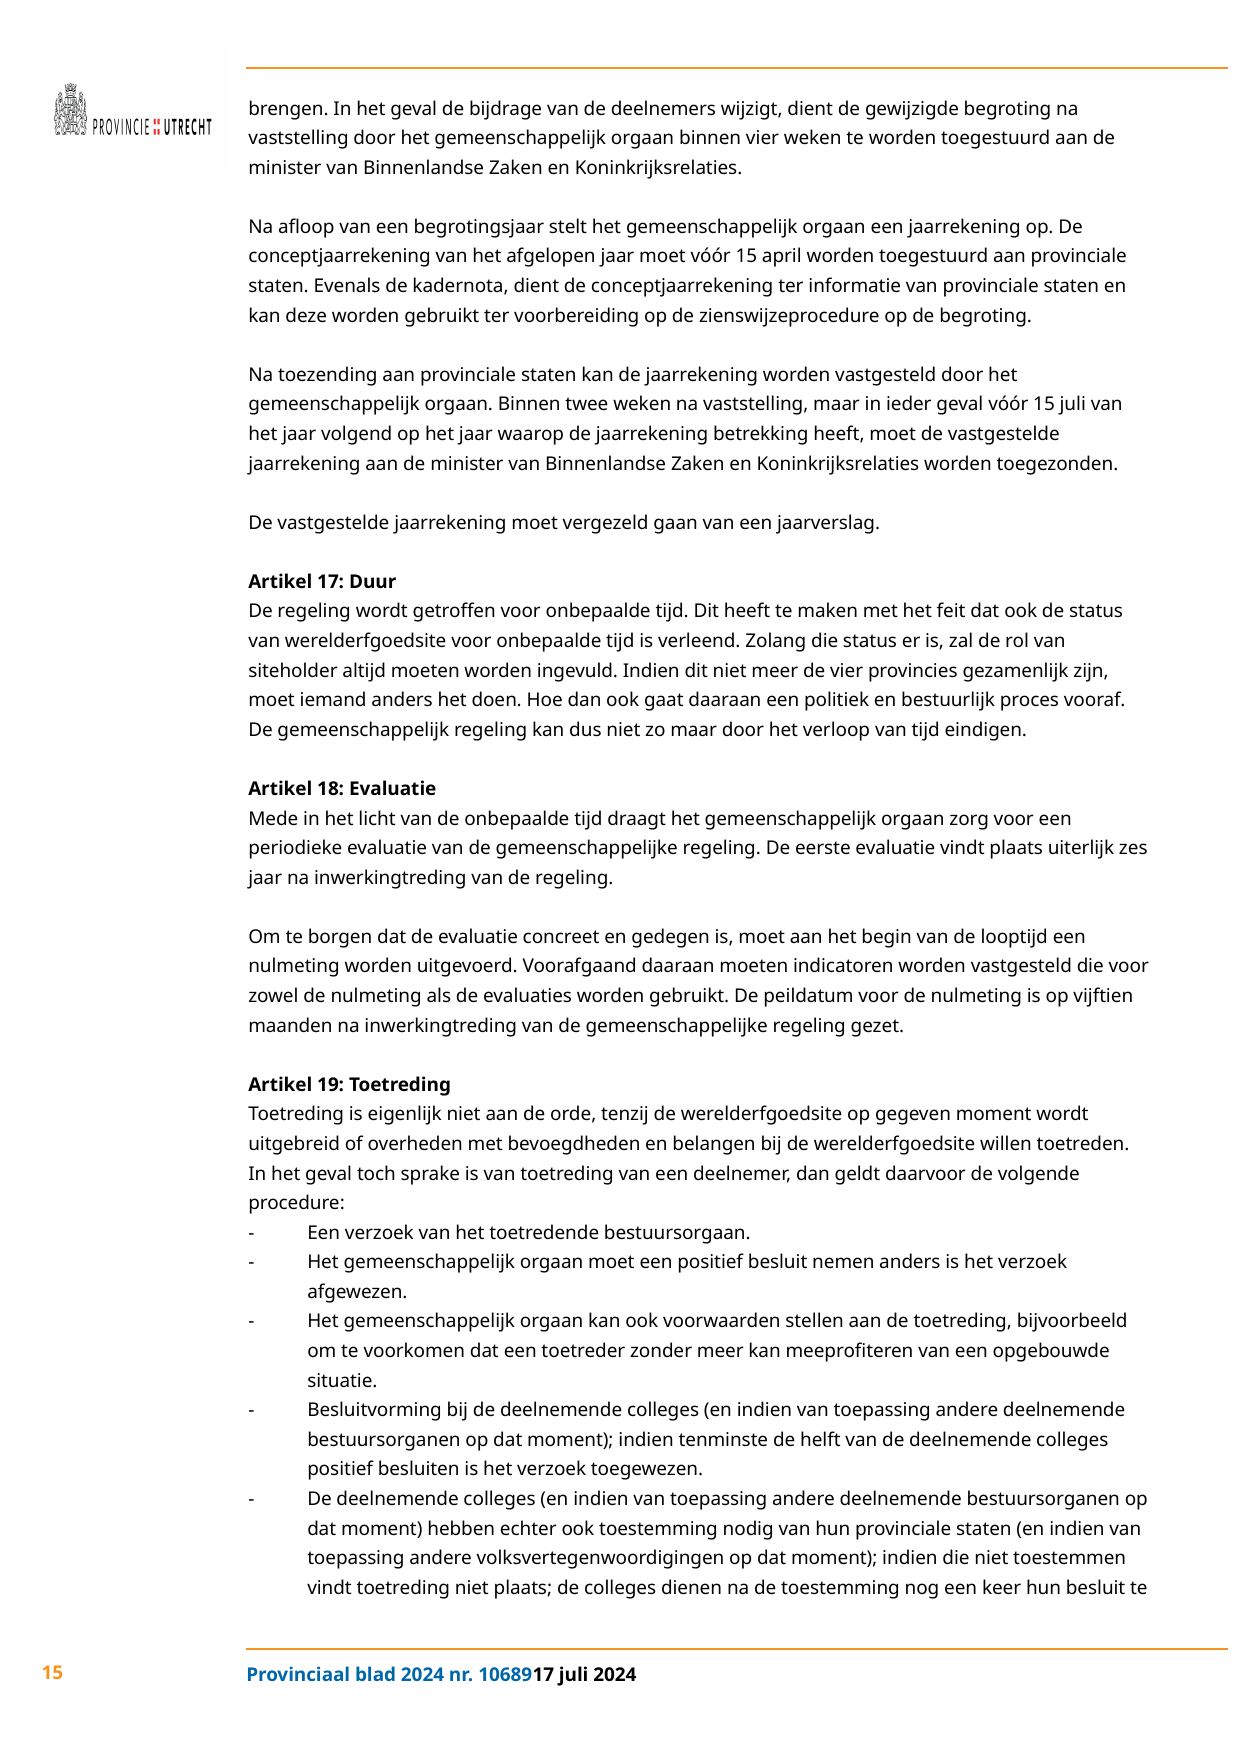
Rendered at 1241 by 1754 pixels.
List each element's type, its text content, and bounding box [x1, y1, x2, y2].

text brengen. In het geval de bijdrage van de deelnemers wijzigt, dient de gewijzigde begroting na vaststelling door het gemeenschappelijk orgaan binnen vier weken te worden toegestuurd aan de minister van Binnenlandse Zaken en Koninkrijksrelaties. [248, 95, 1152, 180]
text Om te borgen dat de evaluatie concreet en gedegen is, moet aan het begin van de looptijd een nulmeting worden uitgevoerd. Voorafgaand daaraan moeten indicatoren worden vastgesteld die voor zowel de nulmeting als de evaluaties worden gebruikt. De peildatum voor de nulmeting is op vijftien maanden na inwerkingtreding van de gemeenschappelijke regeling gezet. [248, 923, 1152, 1038]
list Het gemeenschappelijk orgaan kan ook voorwaarden stellen aan de toetreding, bijvoorbeeld om te voorkomen dat een toetreder zonder meer kan meeprofiteren van een opgebouwde situatie. [248, 1308, 1152, 1393]
text Artikel 18: Evaluatie [248, 775, 1152, 801]
text Na toezending aan provinciale staten kan de jaarrekening worden vastgesteld door het gemeenschappelijk orgaan. Binnen twee weken na vaststelling, maar in ieder geval vóór 15 juli van het jaar volgend op het jaar waarop de jaarrekening betrekking heeft, moet de vastgestelde jaarrekening aan de minister van Binnenlandse Zaken en Koninkrijksrelaties worden toegezonden. [248, 361, 1152, 476]
list Het gemeenschappelijk orgaan moet een positief besluit nemen anders is het verzoek afgewezen. [248, 1248, 1152, 1304]
text Artikel 17: Duur [248, 568, 1152, 594]
picture [41, 47, 231, 172]
text De regeling wordt getroffen voor onbepaalde tijd. Dit heeft te maken met het feit dat ook de status van werelderfgoedsite voor onbepaalde tijd is verleend. Zolang die status er is, zal de rol van siteholder altijd moeten worden ingevuld. Indien dit niet meer de vier provincies gezamenlijk zijn, moet iemand anders het doen. Hoe dan ook gaat daaraan een politiek en bestuurlijk proces vooraf. De gemeenschappelijk regeling kan dus niet zo maar door het verloop van tijd eindigen. [248, 598, 1152, 742]
text Na afloop van een begrotingsjaar stelt het gemeenschappelijk orgaan een jaarrekening op. De conceptjaarrekening van het afgelopen jaar moet vóór 15 april worden toegestuurd aan provinciale staten. Evenals de kadernota, dient de conceptjaarrekening ter informatie van provinciale staten en kan deze worden gebruikt ter voorbereiding op de zienswijzeprocedure op de begroting. [248, 213, 1152, 328]
text Mede in het licht van de onbepaalde tijd draagt het gemeenschappelijk orgaan zorg voor een periodieke evaluatie van de gemeenschappelijke regeling. De eerste evaluatie vindt plaats uiterlijk zes jaar na inwerkingtreding van de regeling. [248, 805, 1152, 890]
text Artikel 19: Toetreding [248, 1071, 1152, 1097]
list De deelnemende colleges (en indien van toepassing andere deelnemende bestuursorganen op dat moment) hebben echter ook toestemming nodig van hun provinciale staten (en indien van toepassing andere volksvertegenwoordigingen op dat moment); indien die niet toestemmen vindt toetreding niet plaats; de colleges dienen na de toestemming nog een keer hun besluit te [248, 1485, 1152, 1600]
list Een verzoek van het toetredende bestuursorgaan. [248, 1219, 1152, 1245]
text Toetreding is eigenlijk niet aan de orde, tenzij de werelderfgoedsite op gegeven moment wordt uitgebreid of overheden met bevoegdheden en belangen bij de werelderfgoedsite willen toetreden. In het geval toch sprake is van toetreding van een deelnemer, dan geldt daarvoor de volgende procedure: [248, 1101, 1152, 1215]
text De vastgestelde jaarrekening moet vergezeld gaan van een jaarverslag. [248, 509, 1152, 535]
list Besluitvorming bij de deelnemende colleges (en indien van toepassing andere deelnemende bestuursorganen op dat moment); indien tenminste de helft van de deelnemende colleges positief besluiten is het verzoek toegewezen. [248, 1396, 1152, 1481]
